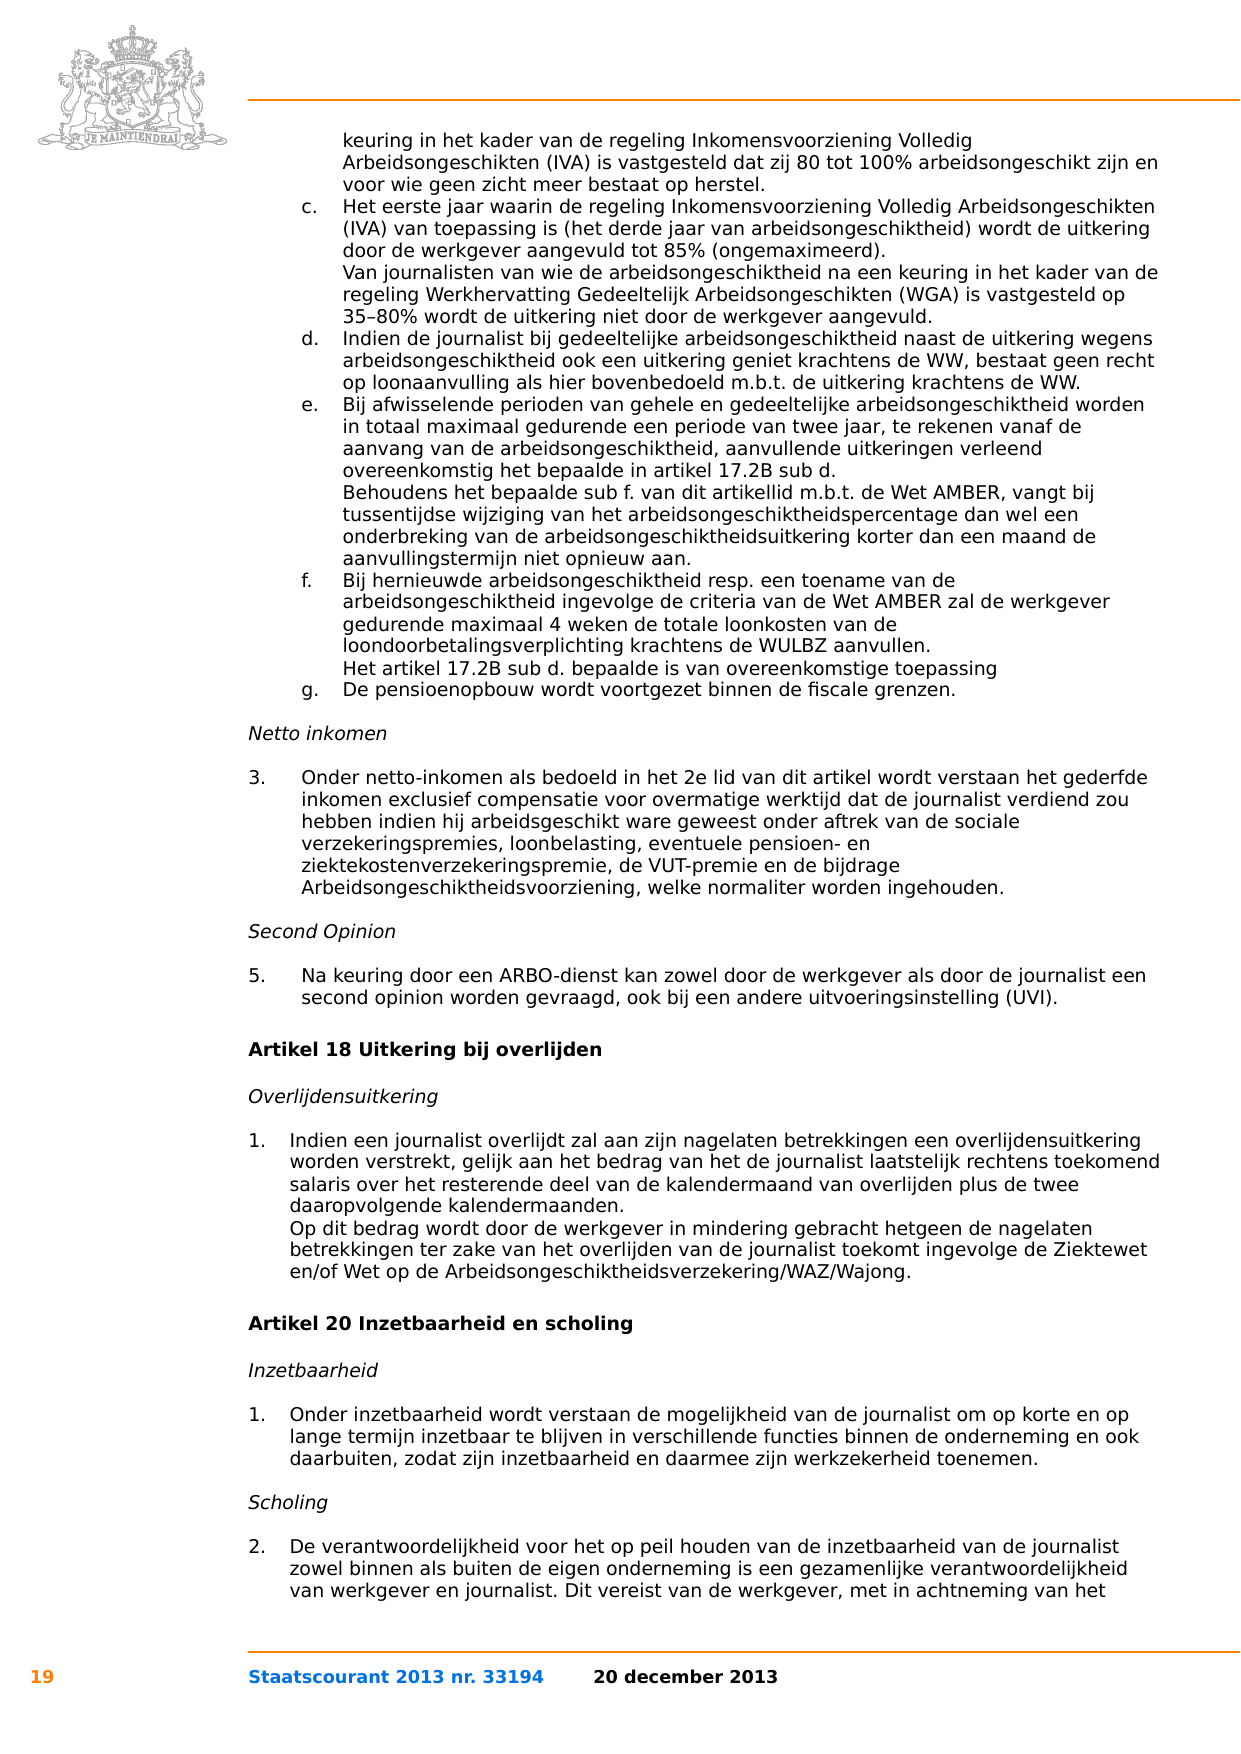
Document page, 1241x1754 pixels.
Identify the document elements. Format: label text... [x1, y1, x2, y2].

subtitle Second Opinion [248, 921, 1163, 943]
text g. De pensioenopbouw wordt voortgezet binnen de fiscale grenzen. [301, 679, 1163, 701]
subtitle Inzetbaarheid [248, 1360, 1163, 1382]
text 5. Na keuring door een ARBO-dienst kan zowel door de werkgever als door de journalist een second opinion worden gevraagd, ook bij een andere uitvoeringsinstelling (UVI). [248, 965, 1163, 1009]
picture [38, 25, 227, 150]
text 1. Onder inzetbaarheid wordt verstaan de mogelijkheid van de journalist om op korte en op lange termijn inzetbaar te blijven in verschillende functies binnen de onderneming en ook daarbuiten, zodat zijn inzetbaarheid en daarmee zijn werkzekerheid toenemen. [248, 1404, 1163, 1470]
subtitle Overlijdensuitkering [248, 1086, 1163, 1108]
text keuring in het kader van de regeling Inkomensvoorziening Volledig Arbeidsongeschikten (IVA) is vastgesteld dat zij 80 tot 100% arbeidsongeschikt zijn en voor wie geen zicht meer bestaat op herstel. [301, 130, 1163, 196]
text 2. De verantwoordelijkheid voor het op peil houden van de inzetbaarheid van de journalist zowel binnen als buiten de eigen onderneming is een gezamenlijke verantwoordelijkheid van werkgever en journalist. Dit vereist van de werkgever, met in achtneming van het [248, 1536, 1163, 1602]
text Het artikel 17.2B sub d. bepaalde is van overeenkomstige toepassing [342, 657, 1163, 679]
text f. Bij hernieuwde arbeidsongeschiktheid resp. een toename van de arbeidsongeschiktheid ingevolge de criteria van de Wet AMBER zal de werkgever gedurende maximaal 4 weken de totale loonkosten van de loondoorbetalingsverplichting krachtens de WULBZ aanvullen. [301, 569, 1163, 657]
text c. Het eerste jaar waarin de regeling Inkomensvoorziening Volledig Arbeidsongeschikten (IVA) van toepassing is (het derde jaar van arbeidsongeschiktheid) wordt de uitkering door de werkgever aangevuld tot 85% (ongemaximeerd). [301, 196, 1163, 262]
text e. Bij afwisselende perioden van gehele en gedeeltelijke arbeidsongeschiktheid worden in totaal maximaal gedurende een periode van twee jaar, te rekenen vanaf de aanvang van de arbeidsongeschiktheid, aanvullende uitkeringen verleend overeenkomstig het bepaalde in artikel 17.2B sub d. [301, 394, 1163, 482]
text d. Indien de journalist bij gedeeltelijke arbeidsongeschiktheid naast de uitkering wegens arbeidsongeschiktheid ook een uitkering geniet krachtens de WW, bestaat geen recht op loonaanvulling als hier bovenbedoeld m.b.t. de uitkering krachtens de WW. [301, 328, 1163, 394]
subtitle Netto inkomen [248, 723, 1163, 745]
text 1. Indien een journalist overlijdt zal aan zijn nagelaten betrekkingen een overlijdensuitkering worden verstrekt, gelijk aan het bedrag van het de journalist laatstelijk rechtens toekomend salaris over het resterende deel van de kalendermaand van overlijden plus de twee daaropvolgende kalendermaanden. [248, 1129, 1163, 1217]
text Van journalisten van wie de arbeidsongeschiktheid na een keuring in het kader van de regeling Werkhervatting Gedeeltelijk Arbeidsongeschikten (WGA) is vastgesteld op 35–80% wordt de uitkering niet door de werkgever aangevuld. [342, 262, 1163, 328]
text Behoudens het bepaalde sub f. van dit artikellid m.b.t. de Wet AMBER, vangt bij tussentijdse wijziging van het arbeidsongeschiktheidspercentage dan wel een onderbreking van de arbeidsongeschiktheidsuitkering korter dan een maand de aanvullingstermijn niet opnieuw aan. [342, 482, 1163, 569]
text Op dit bedrag wordt door de werkgever in mindering gebracht hetgeen de nagelaten betrekkingen ter zake van het overlijden van de journalist toekomt ingevolge de Ziektewet en/of Wet op de Arbeidsongeschiktheidsverzekering/WAZ/Wajong. [289, 1217, 1163, 1283]
subtitle Scholing [248, 1492, 1163, 1514]
subtitle Artikel 18 Uitkering bij overlijden [248, 1039, 1163, 1061]
subtitle Artikel 20 Inzetbaarheid en scholing [248, 1313, 1163, 1335]
text 3. Onder netto-inkomen als bedoeld in het 2e lid van dit artikel wordt verstaan het gederfde inkomen exclusief compensatie voor overmatige werktijd dat de journalist verdiend zou hebben indien hij arbeidsgeschikt ware geweest onder aftrek van de sociale verzekeringspremies, loonbelasting, eventuele pensioen- en ziektekostenverzekeringspremie, de VUT-premie en de bijdrage Arbeidsongeschiktheidsvoorziening, welke normaliter worden ingehouden. [248, 767, 1163, 899]
